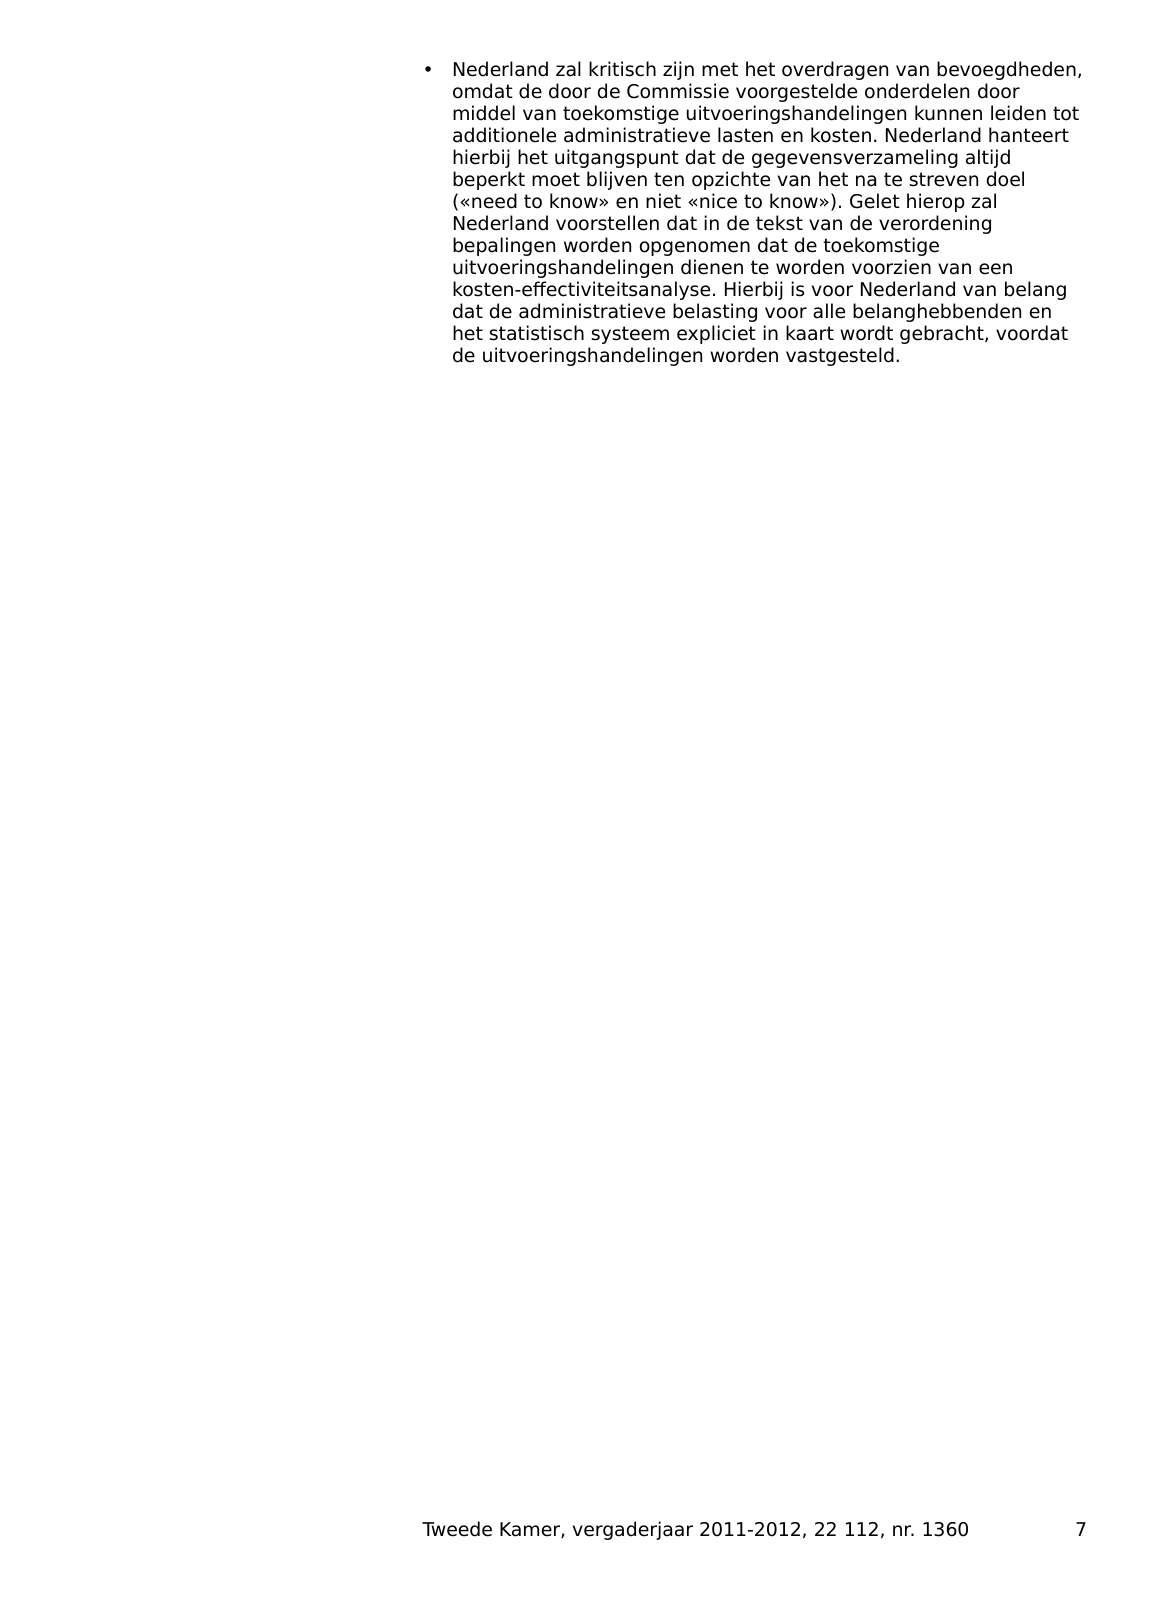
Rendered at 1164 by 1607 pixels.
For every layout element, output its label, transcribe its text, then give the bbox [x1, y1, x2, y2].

text • Nederland zal kritisch zijn met het overdragen van bevoegdheden, omdat de door de Commissie voorgestelde onderdelen door middel van toekomstige uitvoeringshandelingen kunnen leiden tot additionele administratieve lasten en kosten. Nederland hanteert hierbij het uitgangspunt dat de gegevensverzameling altijd beperkt moet blijven ten opzichte van het na te streven doel («need to know» en niet «nice to know»). Gelet hierop zal Nederland voorstellen dat in de tekst van de verordening bepalingen worden opgenomen dat de toekomstige uitvoeringshandelingen dienen te worden voorzien van een kosten-effectiviteitsanalyse. Hierbij is voor Nederland van belang dat de administratieve belasting voor alle belanghebbenden en het statistisch systeem expliciet in kaart wordt gebracht, voordat de uitvoeringshandelingen worden vastgesteld. [422, 59, 1087, 367]
